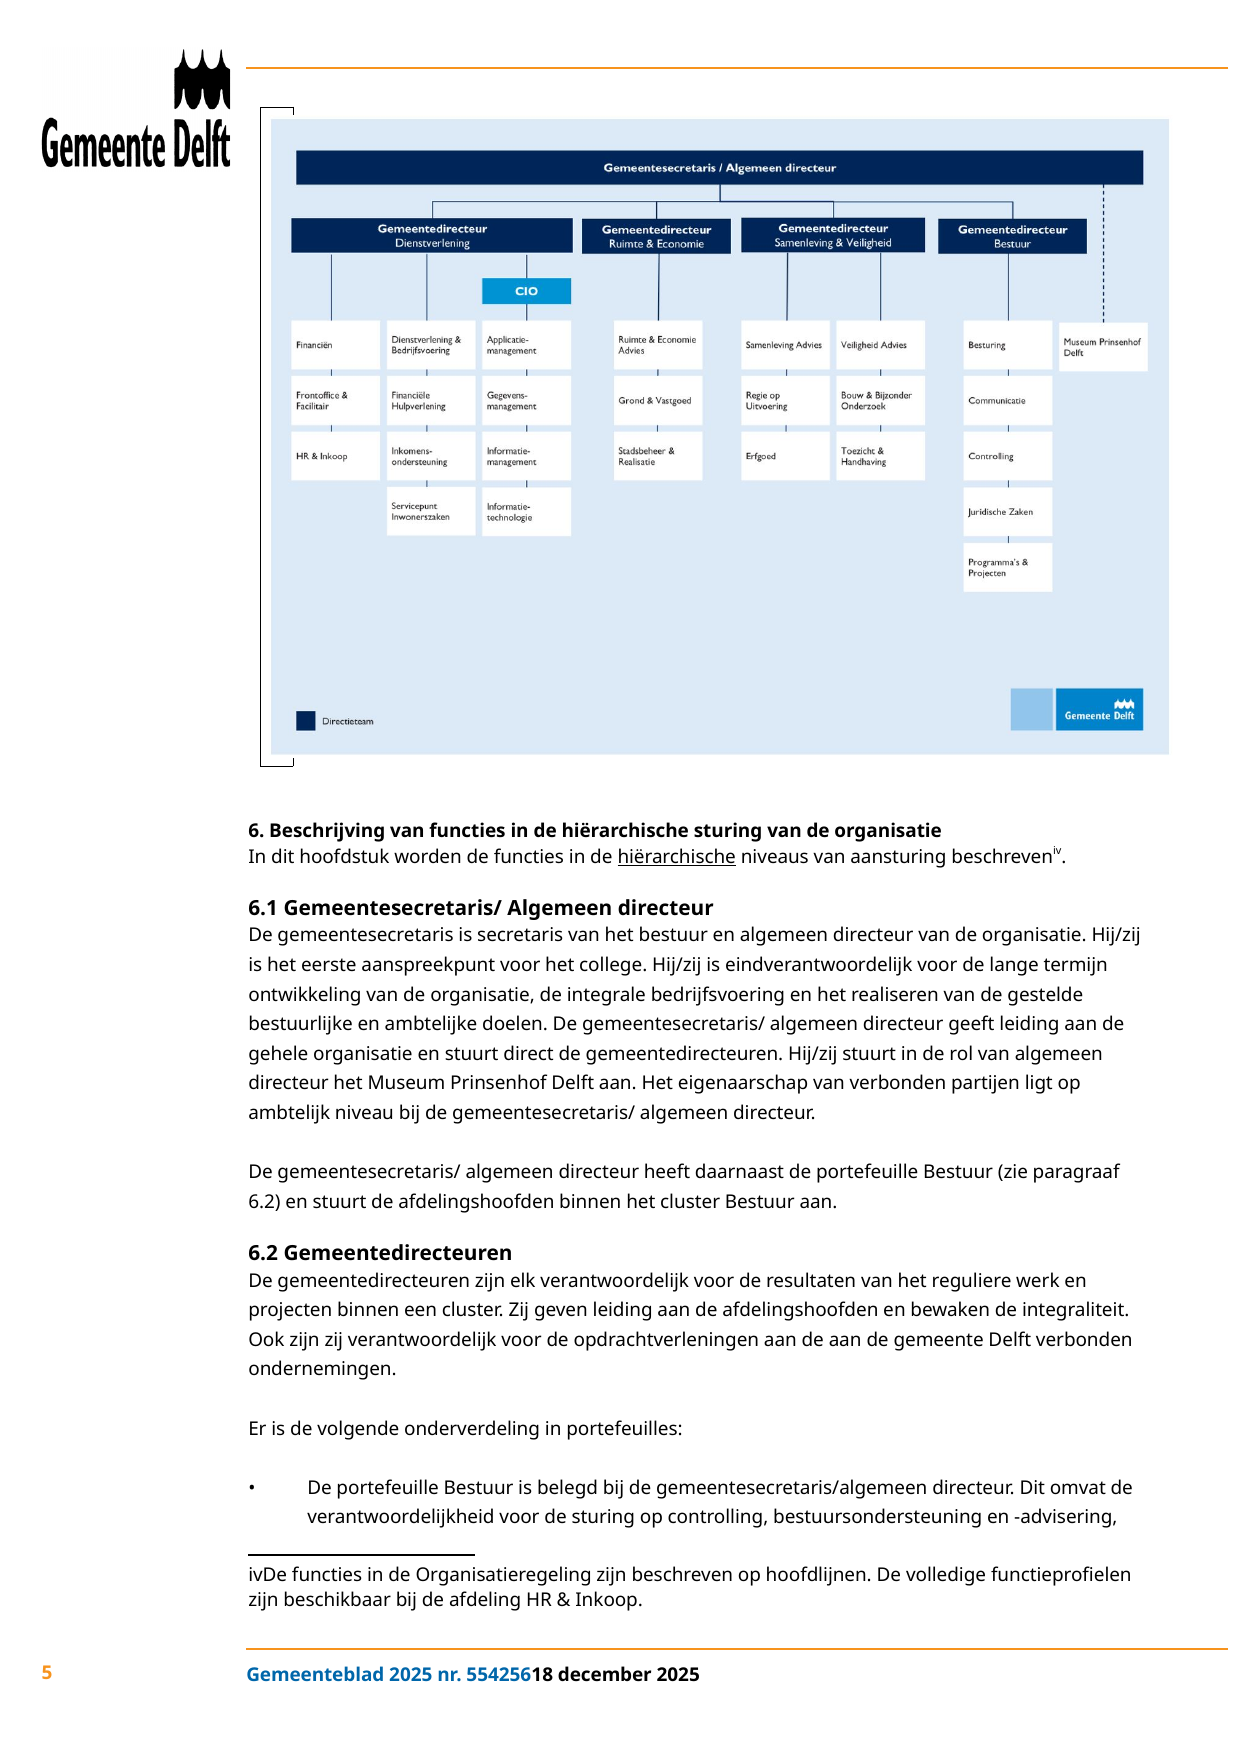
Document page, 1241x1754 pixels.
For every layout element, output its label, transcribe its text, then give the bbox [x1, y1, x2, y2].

text De gemeentesecretaris is secretaris van het bestuur en algemeen directeur van de organisatie. Hij/zij is het eerste aanspreekpunt voor het college. Hij/zij is eindverantwoordelijk voor de lange termijn ontwikkeling van de organisatie, de integrale bedrijfsvoering en het realiseren van de gestelde bestuurlijke en ambtelijke doelen. De gemeentesecretaris/ algemeen directeur geeft leiding aan de gehele organisatie en stuurt direct de gemeentedirecteuren. Hij/zij stuurt in de rol van algemeen directeur het Museum Prinsenhof Delft aan. Het eigenaarschap van verbonden partijen ligt op ambtelijk niveau bij de gemeentesecretaris/ algemeen directeur. [248, 922, 1152, 1125]
text De functies in de Organisatieregeling zijn beschreven op hoofdlijnen. De volledige functieprofielen zijn beschikbaar bij de afdeling HR & Inkoop. [248, 1561, 1152, 1612]
text 6.2 Gemeentedirecteuren [248, 1238, 1152, 1267]
text 6. Beschrijving van functies in de hiërarchische sturing van de organisatie [248, 817, 1152, 843]
text Er is de volgende onderverdeling in portefeuilles: [248, 1415, 1152, 1440]
picture [41, 47, 231, 172]
text 6.1 Gemeentesecretaris/ Algemeen directeur [248, 893, 1152, 922]
list De portefeuille Bestuur is belegd bij de gemeentesecretaris/algemeen directeur. Dit omvat de verantwoordelijkheid voor de sturing op controlling, bestuursondersteuning en -advisering, [248, 1474, 1152, 1529]
text In dit hoofdstuk worden de functies in de hiërarchische niveaus van aansturing beschreven. [248, 843, 1152, 868]
picture [268, 115, 1173, 758]
text De gemeentesecretaris/ algemeen directeur heeft daarnaast de portefeuille Bestuur (zie paragraaf 6.2) en stuurt de afdelingshoofden binnen het cluster Bestuur aan. [248, 1158, 1152, 1214]
text De gemeentedirecteuren zijn elk verantwoordelijk voor de resultaten van het reguliere werk en projecten binnen een cluster. Zij geven leiding aan de afdelingshoofden en bewaken de integraliteit. Ook zijn zij verantwoordelijk voor de opdrachtverleningen aan de aan de gemeente Delft verbonden ondernemingen. [248, 1267, 1152, 1381]
